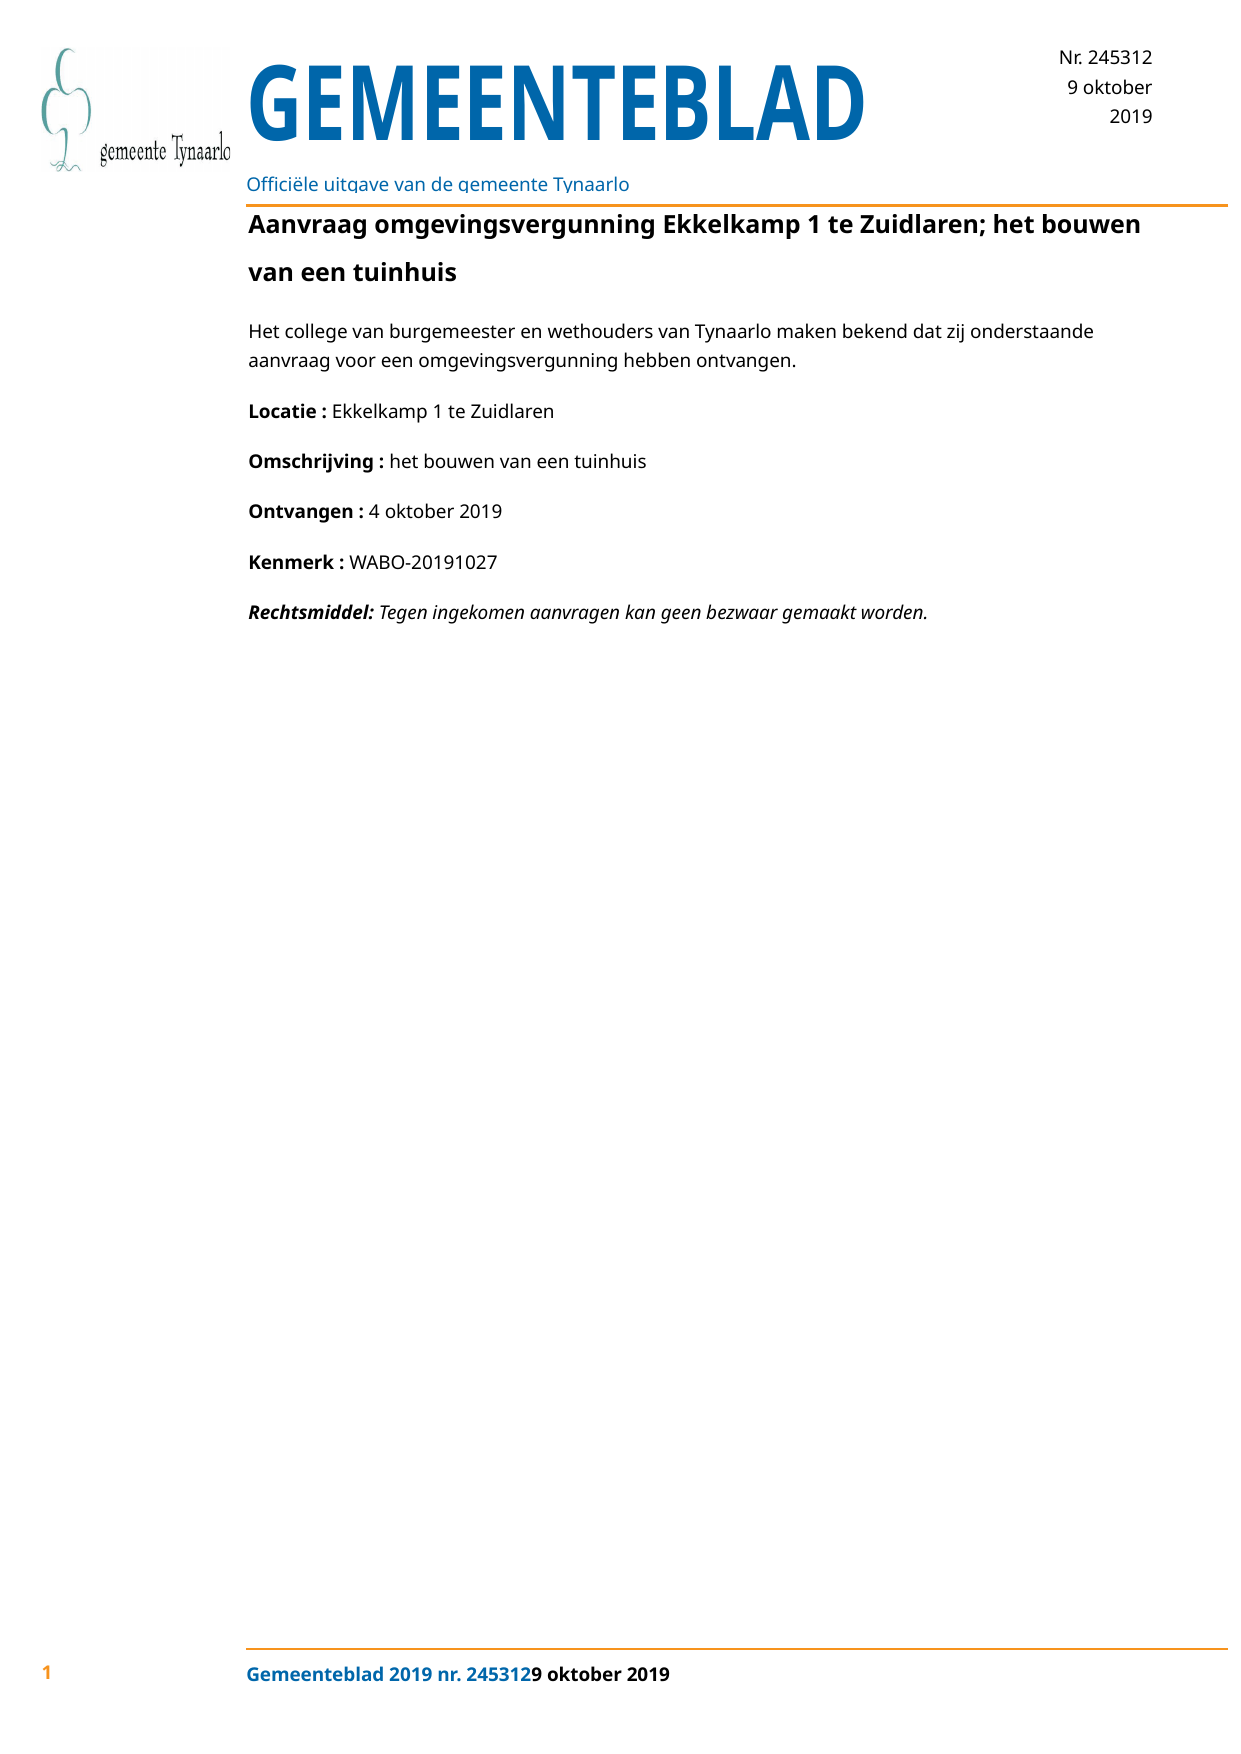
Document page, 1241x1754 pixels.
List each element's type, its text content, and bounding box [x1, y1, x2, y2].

text Omschrijving : het bouwen van een tuinhuis [248, 448, 1152, 474]
text Locatie : Ekkelkamp 1 te Zuidlaren [248, 398, 1152, 424]
text Ontvangen : 4 oktober 2019 [248, 499, 1152, 524]
text Aanvraag omgevingsvergunning Ekkelkamp 1 te Zuidlaren; het bouwen van een tuinhuis [248, 207, 1152, 288]
text Kenmerk : WABO-20191027 [248, 549, 1152, 575]
text Het college van burgemeester en wethouders van Tynaarlo maken bekend dat zij onderstaande aanvraag voor een omgevingsvergunning hebben ontvangen. [248, 318, 1152, 373]
picture [41, 47, 231, 172]
text Rechtsmiddel: Tegen ingekomen aanvragen kan geen bezwaar gemaakt worden. [248, 599, 1152, 625]
